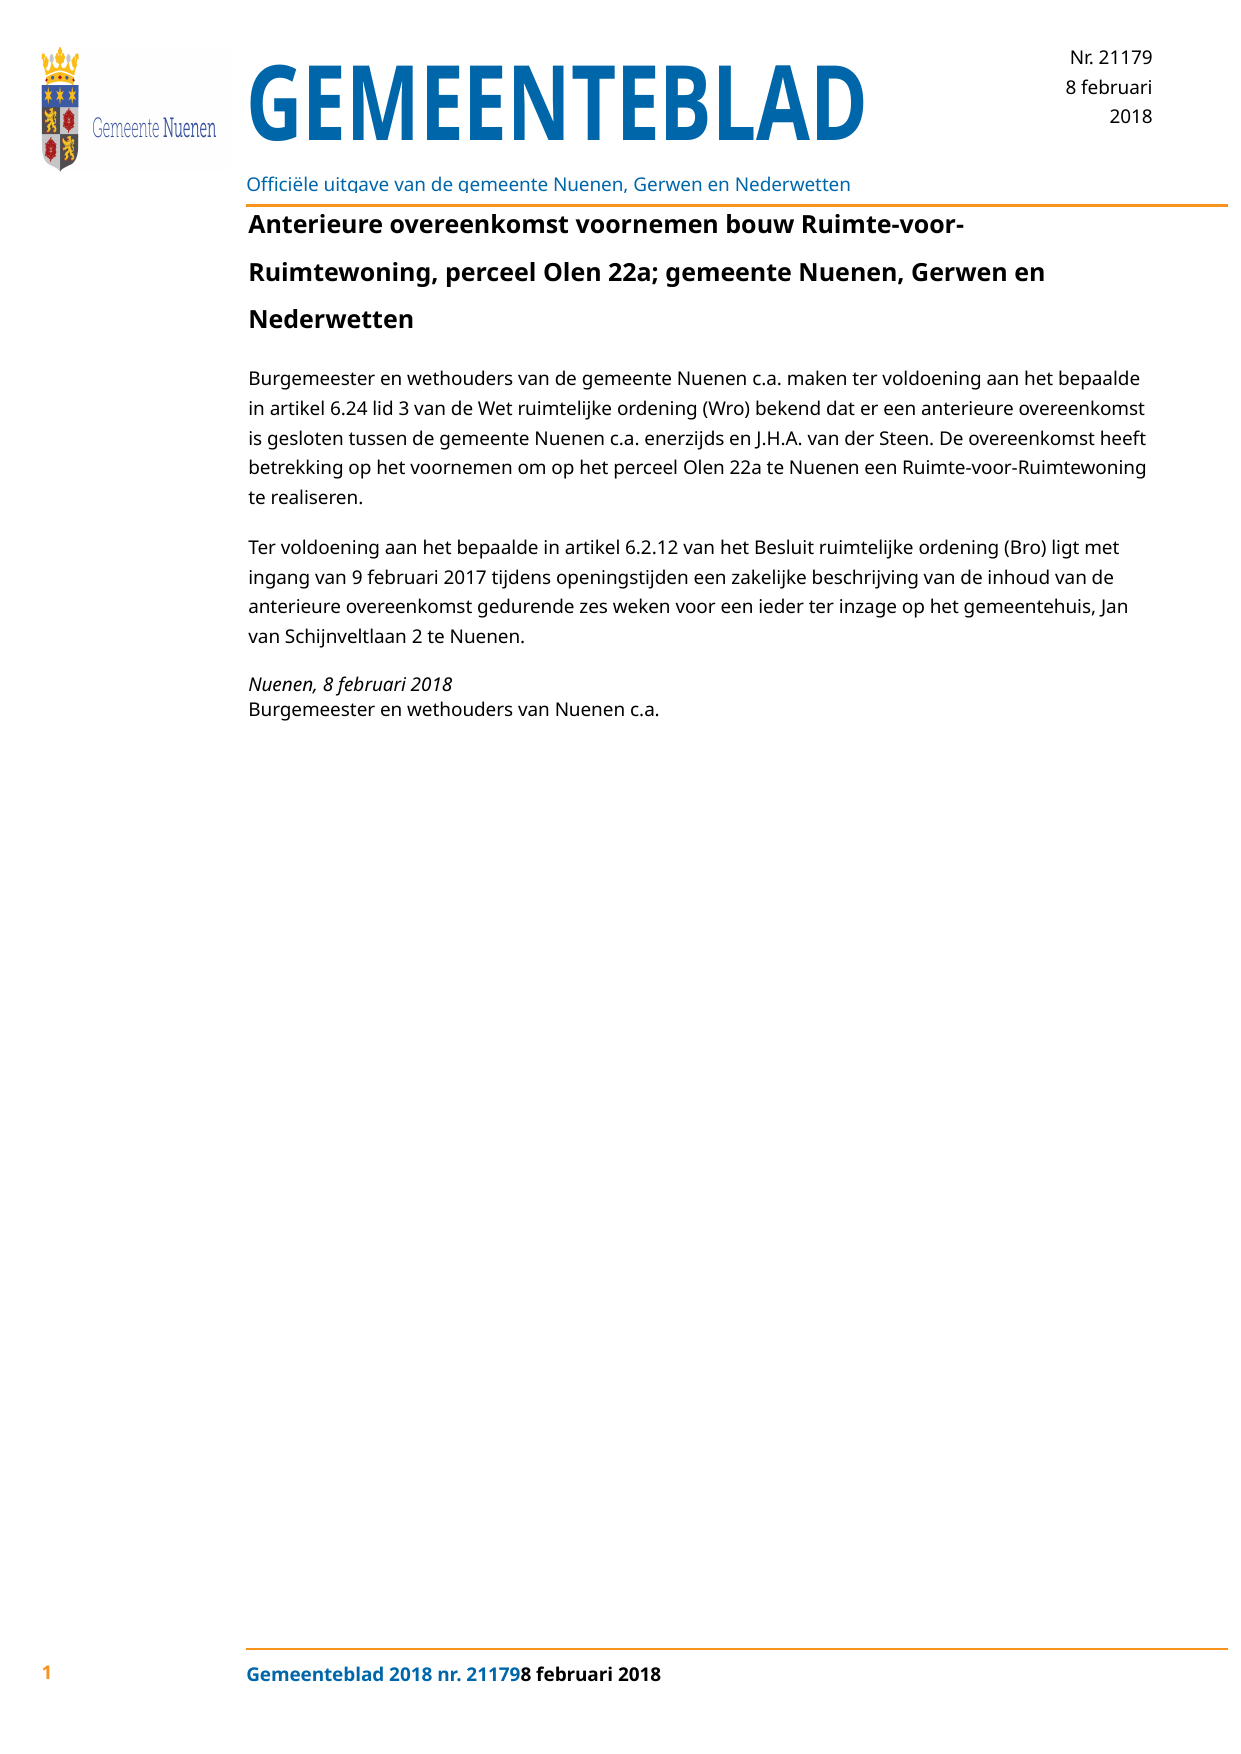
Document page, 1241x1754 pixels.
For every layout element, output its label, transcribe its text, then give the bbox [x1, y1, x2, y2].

text Ter voldoening aan het bepaalde in artikel 6.2.12 van het Besluit ruimtelijke ordening (Bro) ligt met ingang van 9 februari 2017 tijdens openingstijden een zakelijke beschrijving van de inhoud van de anterieure overeenkomst gedurende zes weken voor een ieder ter inzage op het gemeentehuis, Jan van Schijnveltlaan 2 te Nuenen. [248, 534, 1152, 649]
picture [41, 47, 231, 172]
text Nuenen, 8 februari 2018 [248, 671, 1152, 697]
text Burgemeester en wethouders van de gemeente Nuenen c.a. maken ter voldoening aan het bepaalde in artikel 6.24 lid 3 van de Wet ruimtelijke ordening (Wro) bekend dat er een anterieure overeenkomst is gesloten tussen de gemeente Nuenen c.a. enerzijds en J.H.A. van der Steen. De overeenkomst heeft betrekking op het voornemen om op het perceel Olen 22a te Nuenen een Ruimte-voor-Ruimtewoning te realiseren. [248, 366, 1152, 509]
text Anterieure overeenkomst voornemen bouw Ruimte-voor-Ruimtewoning, perceel Olen 22a; gemeente Nuenen, Gerwen en Nederwetten [248, 207, 1152, 336]
text Burgemeester en wethouders van Nuenen c.a. [248, 697, 1152, 722]
